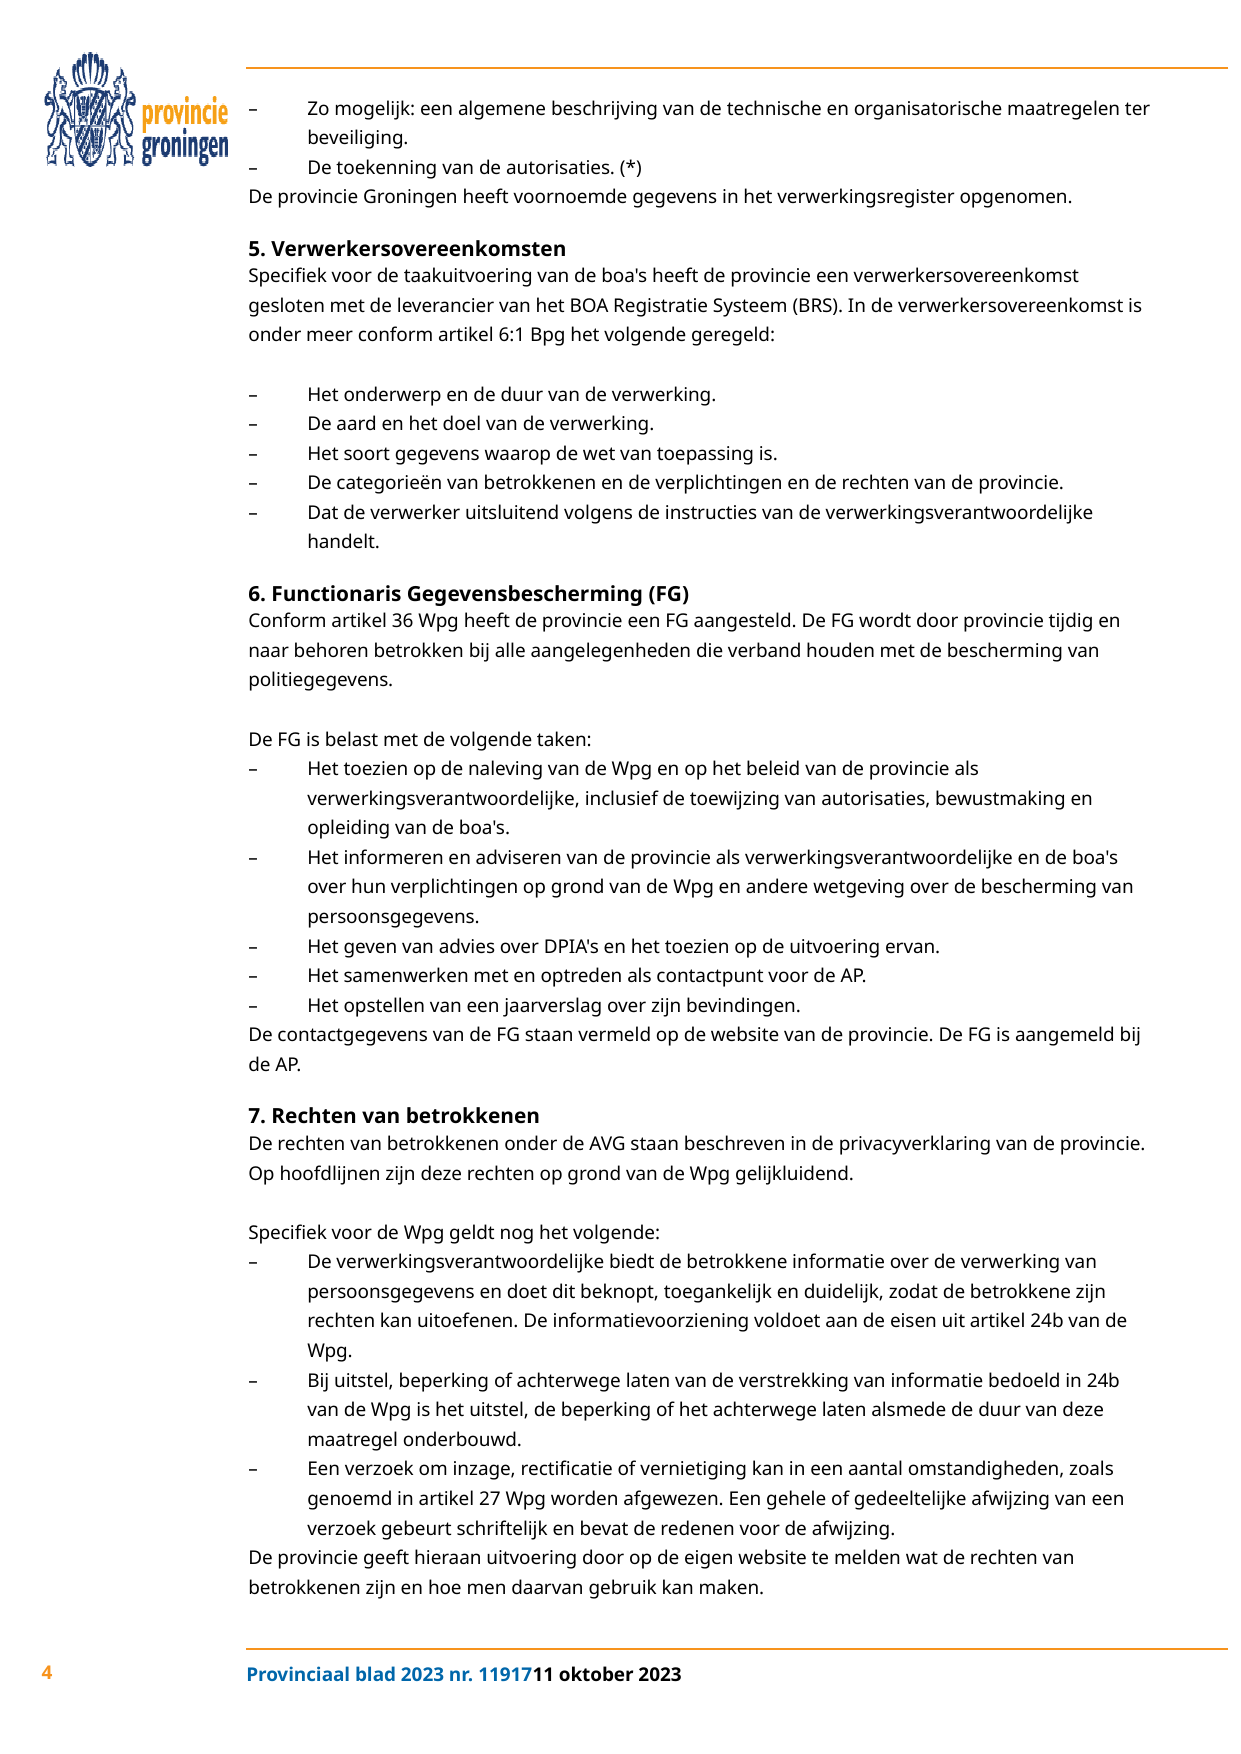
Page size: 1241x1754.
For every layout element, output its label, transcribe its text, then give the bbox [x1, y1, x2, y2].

text 7. Rechten van betrokkenen [248, 1102, 1152, 1130]
list Zo mogelijk: een algemene beschrijving van de technische en organisatorische maatregelen ter beveiliging. [248, 95, 1152, 150]
text Specifiek voor de Wpg geldt nog het volgende: [248, 1219, 1152, 1244]
text De FG is belast met de volgende taken: [248, 726, 1152, 752]
text 5. Verwerkersovereenkomsten [248, 234, 1152, 262]
text De provincie Groningen heeft voornoemde gegevens in het verwerkingsregister opgenomen. [248, 183, 1152, 209]
list Het onderwerp en de duur van de verwerking. [248, 381, 1152, 406]
list Het geven van advies over DPIA's en het toezien op de uitvoering ervan. [248, 933, 1152, 959]
list De verwerkingsverantwoordelijke biedt de betrokkene informatie over de verwerking van persoonsgegevens en doet dit beknopt, toegankelijk en duidelijk, zodat de betrokkene zijn rechten kan uitoefenen. De informatievoorziening voldoet aan de eisen uit artikel 24b van de Wpg. [248, 1248, 1152, 1363]
list De toekenning van de autorisaties. (*) [248, 154, 1152, 180]
text De contactgegevens van de FG staan vermeld op de website van de provincie. De FG is aangemeld bij de AP. [248, 1022, 1152, 1077]
list De aard en het doel van de verwerking. [248, 410, 1152, 436]
text 6. Functionaris Gegevensbescherming (FG) [248, 579, 1152, 607]
list Het informeren en adviseren van de provincie als verwerkingsverantwoordelijke en de boa's over hun verplichtingen op grond van de Wpg en andere wetgeving over de bescherming van persoonsgegevens. [248, 844, 1152, 929]
list Een verzoek om inzage, rectificatie of vernietiging kan in een aantal omstandigheden, zoals genoemd in artikel 27 Wpg worden afgewezen. Een gehele of gedeeltelijke afwijzing van een verzoek gebeurt schriftelijk en bevat de redenen voor de afwijzing. [248, 1456, 1152, 1540]
text Conform artikel 36 Wpg heeft de provincie een FG aangesteld. De FG wordt door provincie tijdig en naar behoren betrokken bij alle aangelegenheden die verband houden met de bescherming van politiegegevens. [248, 607, 1152, 692]
text De rechten van betrokkenen onder de AVG staan beschreven in de privacyverklaring van de provincie. Op hoofdlijnen zijn deze rechten op grond van de Wpg gelijkluidend. [248, 1130, 1152, 1185]
list Het opstellen van een jaarverslag over zijn bevindingen. [248, 992, 1152, 1018]
list Bij uitstel, beperking of achterwege laten van de verstrekking van informatie bedoeld in 24b van de Wpg is het uitstel, de beperking of het achterwege laten alsmede de duur van deze maatregel onderbouwd. [248, 1367, 1152, 1452]
text Specifiek voor de taakuitvoering van de boa's heeft de provincie een verwerkersovereenkomst gesloten met de leverancier van het BOA Registratie Systeem (BRS). In de verwerkersovereenkomst is onder meer conform artikel 6:1 Bpg het volgende geregeld: [248, 262, 1152, 347]
list Het soort gegevens waarop de wet van toepassing is. [248, 440, 1152, 466]
text De provincie geeft hieraan uitvoering door op de eigen website te melden wat de rechten van betrokkenen zijn en hoe men daarvan gebruik kan maken. [248, 1544, 1152, 1599]
list Het samenwerken met en optreden als contactpunt voor de AP. [248, 962, 1152, 988]
list De categorieën van betrokkenen en de verplichtingen en de rechten van de provincie. [248, 469, 1152, 495]
picture [41, 47, 231, 172]
list Dat de verwerker uitsluitend volgens de instructies van de verwerkingsverantwoordelijke handelt. [248, 499, 1152, 554]
list Het toezien op de naleving van de Wpg en op het beleid van de provincie als verwerkingsverantwoordelijke, inclusief de toewijzing van autorisaties, bewustmaking en opleiding van de boa's. [248, 755, 1152, 840]
